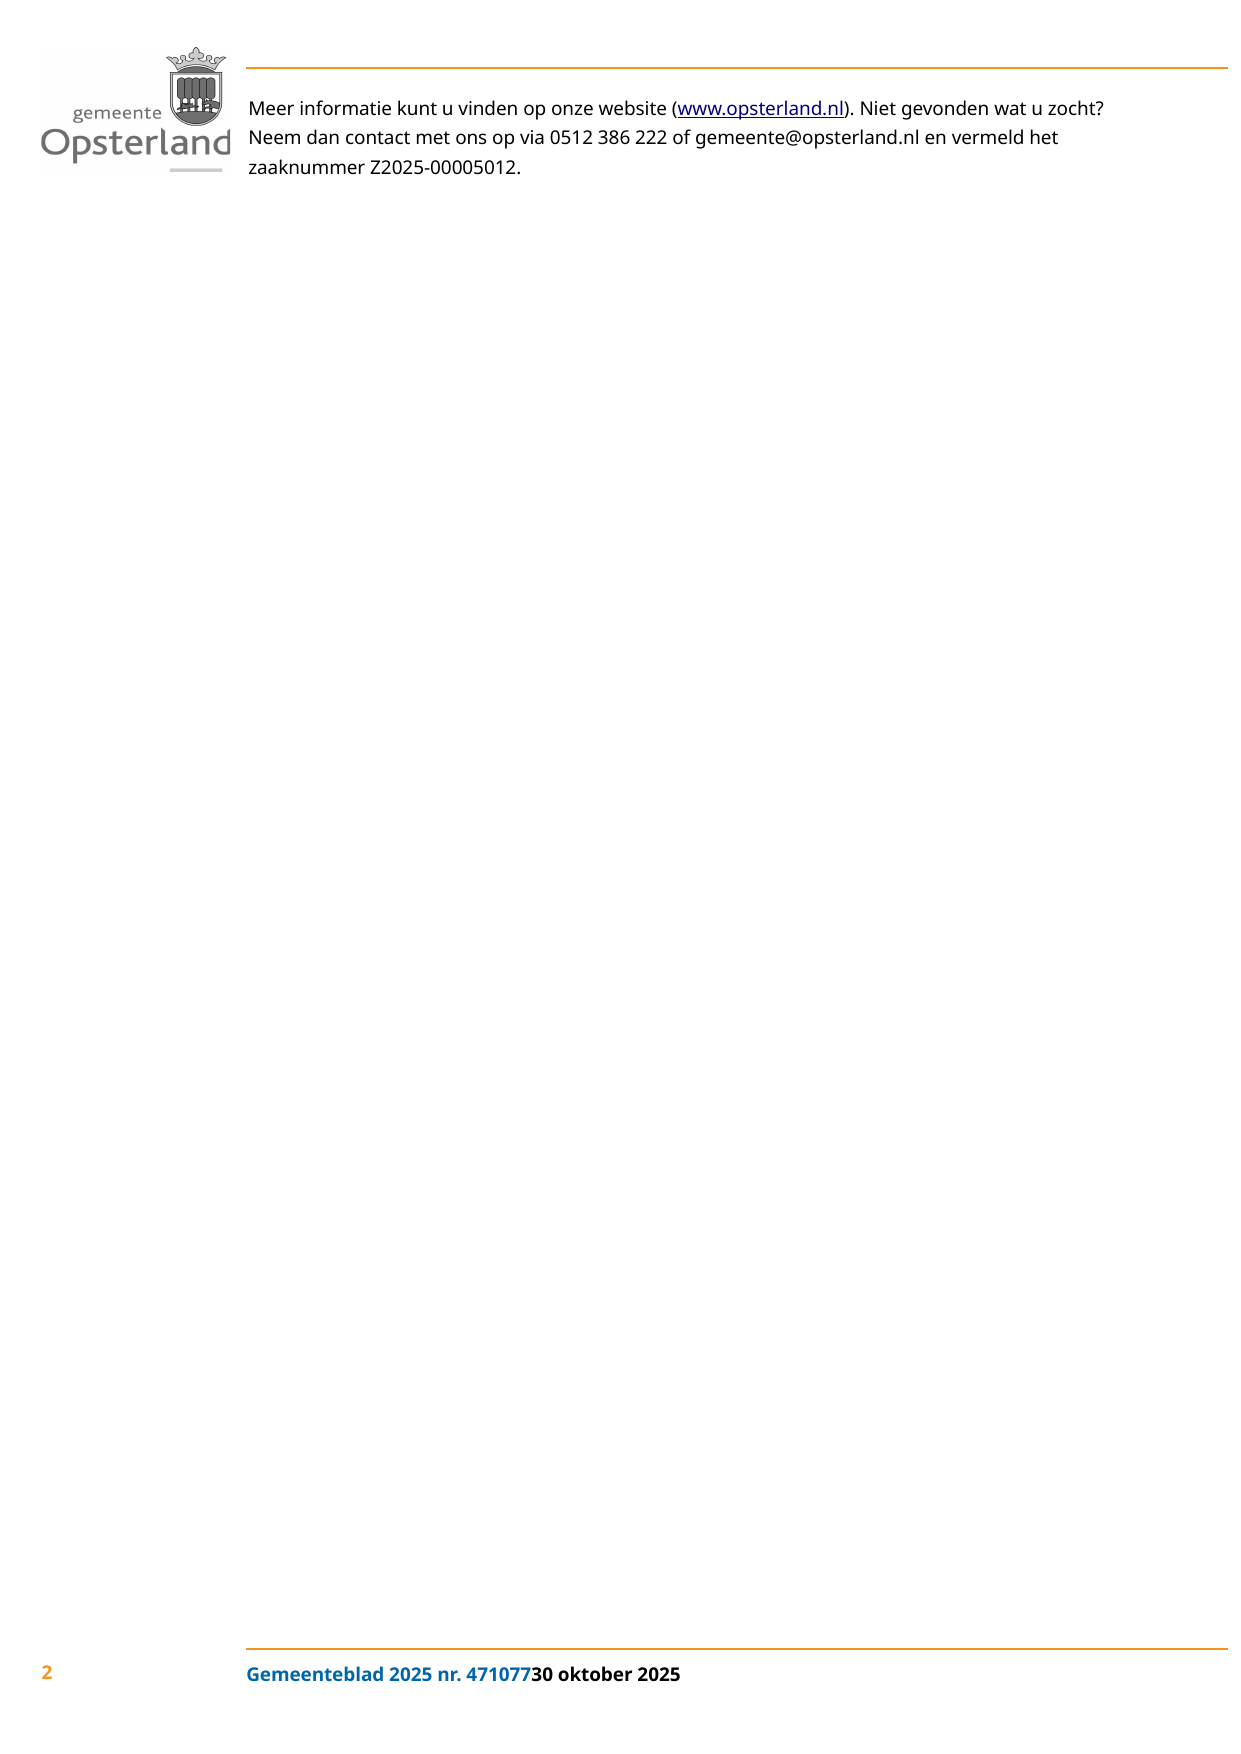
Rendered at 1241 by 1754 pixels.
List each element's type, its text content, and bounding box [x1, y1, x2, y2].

picture [41, 47, 231, 172]
text Meer informatie kunt u vinden op onze website (www.opsterland.nl). Niet gevonden wat u zocht? Neem dan contact met ons op via 0512 386 222 of gemeente@opsterland.nl en vermeld het zaaknummer Z2025-00005012. [248, 95, 1152, 180]
